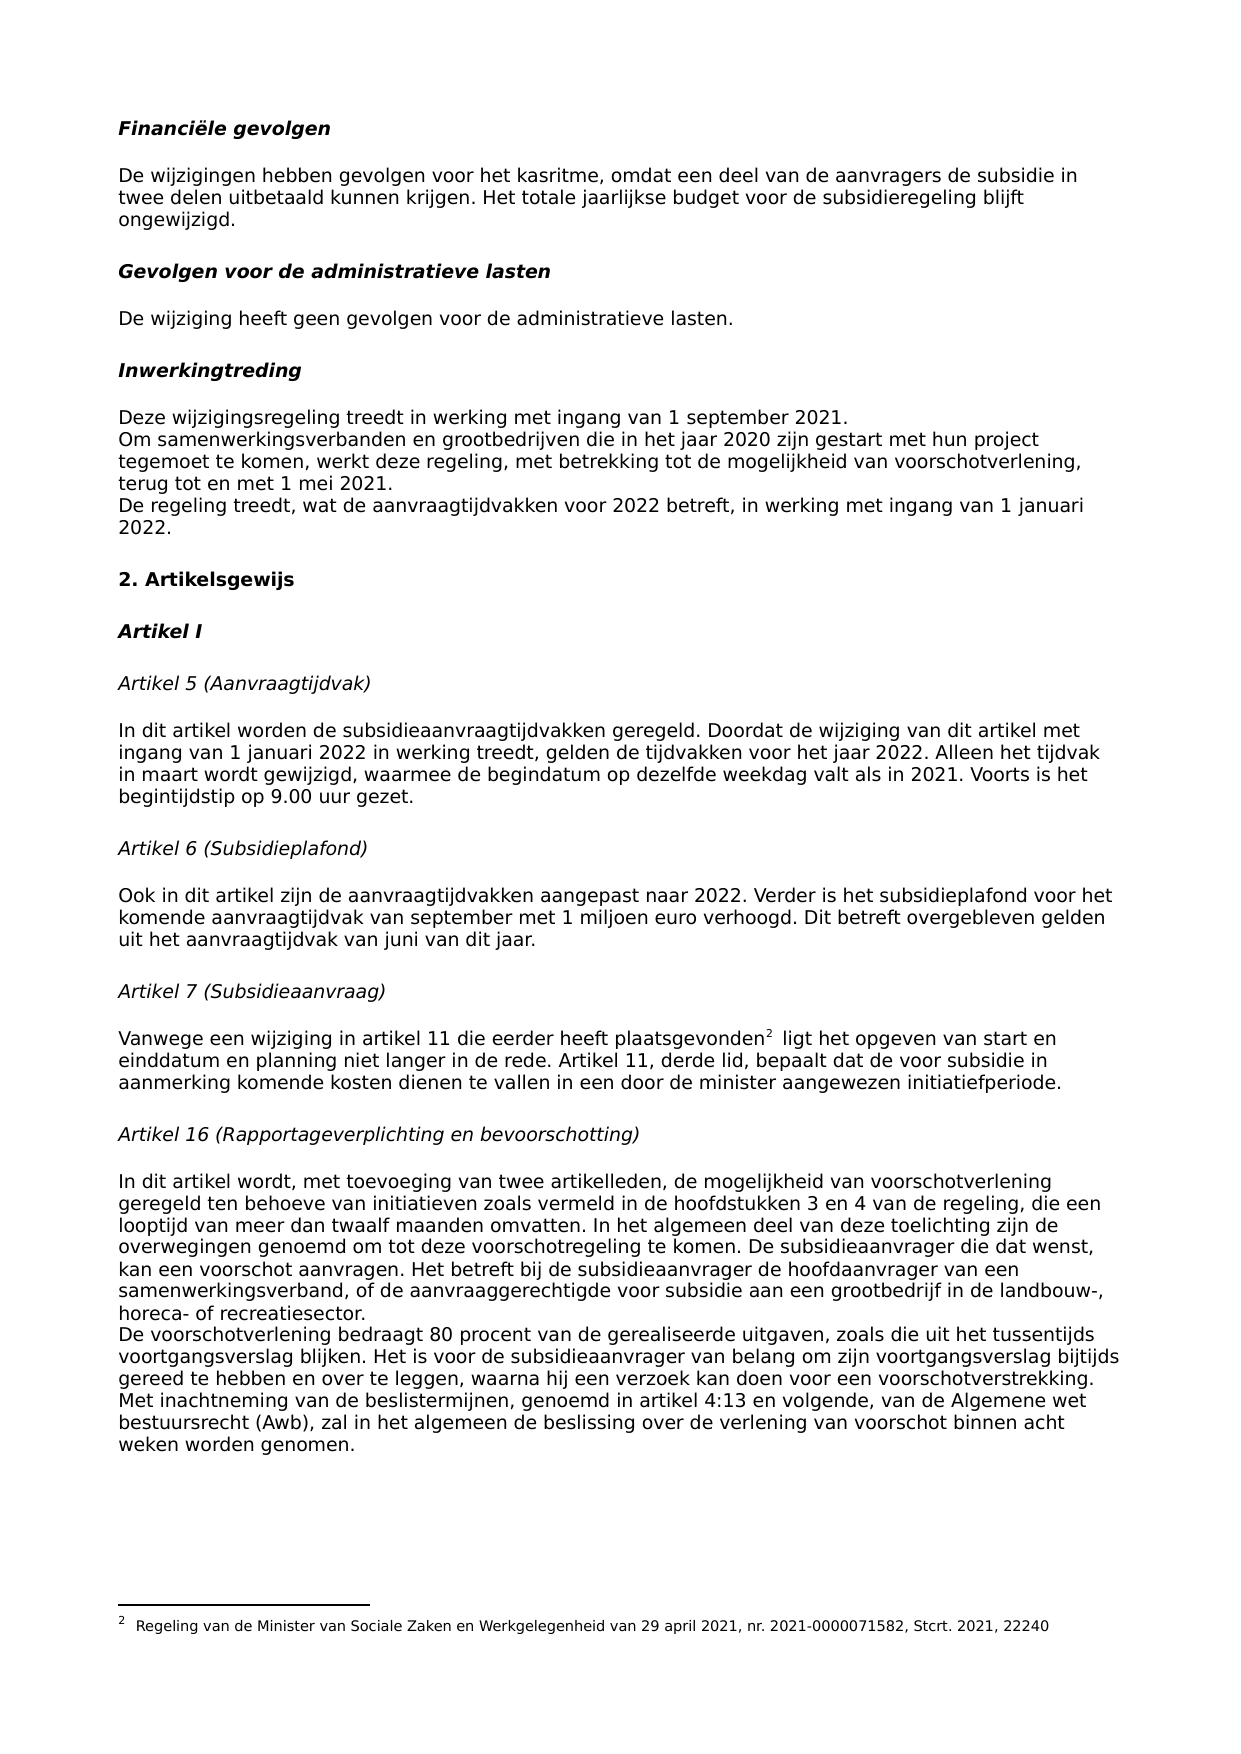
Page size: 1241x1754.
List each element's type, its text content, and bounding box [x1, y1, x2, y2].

subtitle Inwerkingtreding [118, 360, 1122, 382]
subtitle Artikel 16 (Rapportageverplichting en bevoorschotting) [118, 1123, 1122, 1146]
text In dit artikel wordt, met toevoeging van twee artikelleden, de mogelijkheid van voorschotverlening geregeld ten behoeve van initiatieven zoals vermeld in de hoofdstukken 3 en 4 van de regeling, die een looptijd van meer dan twaalf maanden omvatten. In het algemeen deel van deze toelichting zijn de overwegingen genoemd om tot deze voorschotregeling te komen. De subsidieaanvrager die dat wenst, kan een voorschot aanvragen. Het betreft bij de subsidieaanvrager de hoofdaanvrager van een samenwerkingsverband, of de aanvraaggerechtigde voor subsidie aan een grootbedrijf in de landbouw-, horeca- of recreatiesector. [118, 1171, 1122, 1324]
text De wijzigingen hebben gevolgen voor het kasritme, omdat een deel van de aanvragers de subsidie in twee delen uitbetaald kunnen krijgen. Het totale jaarlijkse budget voor de subsidieregeling blijft ongewijzigd. [118, 165, 1122, 231]
subtitle 2. Artikelsgewijs [118, 569, 1122, 591]
text De regeling treedt, wat de aanvraagtijdvakken voor 2022 betreft, in werking met ingang van 1 januari 2022. [118, 495, 1122, 539]
text Vanwege een wijziging in artikel 11 die eerder heeft plaatsgevonden ligt het opgeven van start en einddatum en planning niet langer in de rede. Artikel 11, derde lid, bepaalt dat de voor subsidie in aanmerking komende kosten dienen te vallen in een door de minister aangewezen initiatiefperiode. [118, 1028, 1122, 1093]
subtitle Gevolgen voor de administratieve lasten [118, 261, 1122, 283]
subtitle Financiële gevolgen [118, 118, 1122, 140]
text De voorschotverlening bedraagt 80 procent van de gerealiseerde uitgaven, zoals die uit het tussentijds voortgangsverslag blijken. Het is voor de subsidieaanvrager van belang om zijn voortgangsverslag bijtijds gereed te hebben en over te leggen, waarna hij een verzoek kan doen voor een voorschotverstrekking. Met inachtneming van de beslistermijnen, genoemd in artikel 4:13 en volgende, van de Algemene wet bestuursrecht (Awb), zal in het algemeen de beslissing over de verlening van voorschot binnen acht weken worden genomen. [118, 1324, 1122, 1456]
subtitle Artikel 7 (Subsidieaanvraag) [118, 981, 1122, 1003]
text Ook in dit artikel zijn de aanvraagtijdvakken aangepast naar 2022. Verder is het subsidieplafond voor het komende aanvraagtijdvak van september met 1 miljoen euro verhoogd. Dit betreft overgebleven gelden uit het aanvraagtijdvak van juni van dit jaar. [118, 885, 1122, 951]
text De wijziging heeft geen gevolgen voor de administratieve lasten. [118, 308, 1122, 330]
text In dit artikel worden de subsidieaanvraagtijdvakken geregeld. Doordat de wijziging van dit artikel met ingang van 1 januari 2022 in werking treedt, gelden de tijdvakken voor het jaar 2022. Alleen het tijdvak in maart wordt gewijzigd, waarmee de begindatum op dezelfde weekdag valt als in 2021. Voorts is het begintijdstip op 9.00 uur gezet. [118, 720, 1122, 808]
text Om samenwerkingsverbanden en grootbedrijven die in het jaar 2020 zijn gestart met hun project tegemoet te komen, werkt deze regeling, met betrekking tot de mogelijkheid van voorschotverlening, terug tot en met 1 mei 2021. [118, 429, 1122, 495]
subtitle Artikel 5 (Aanvraagtijdvak) [118, 673, 1122, 695]
subtitle Artikel I [118, 621, 1122, 643]
text Regeling van de Minister van Sociale Zaken en Werkgelegenheid van 29 april 2021, nr. 2021-0000071582, Stcrt. 2021, 22240 [118, 1614, 1122, 1636]
subtitle Artikel 6 (Subsidieplafond) [118, 838, 1122, 860]
text Deze wijzigingsregeling treedt in werking met ingang van 1 september 2021. [118, 407, 1122, 429]
